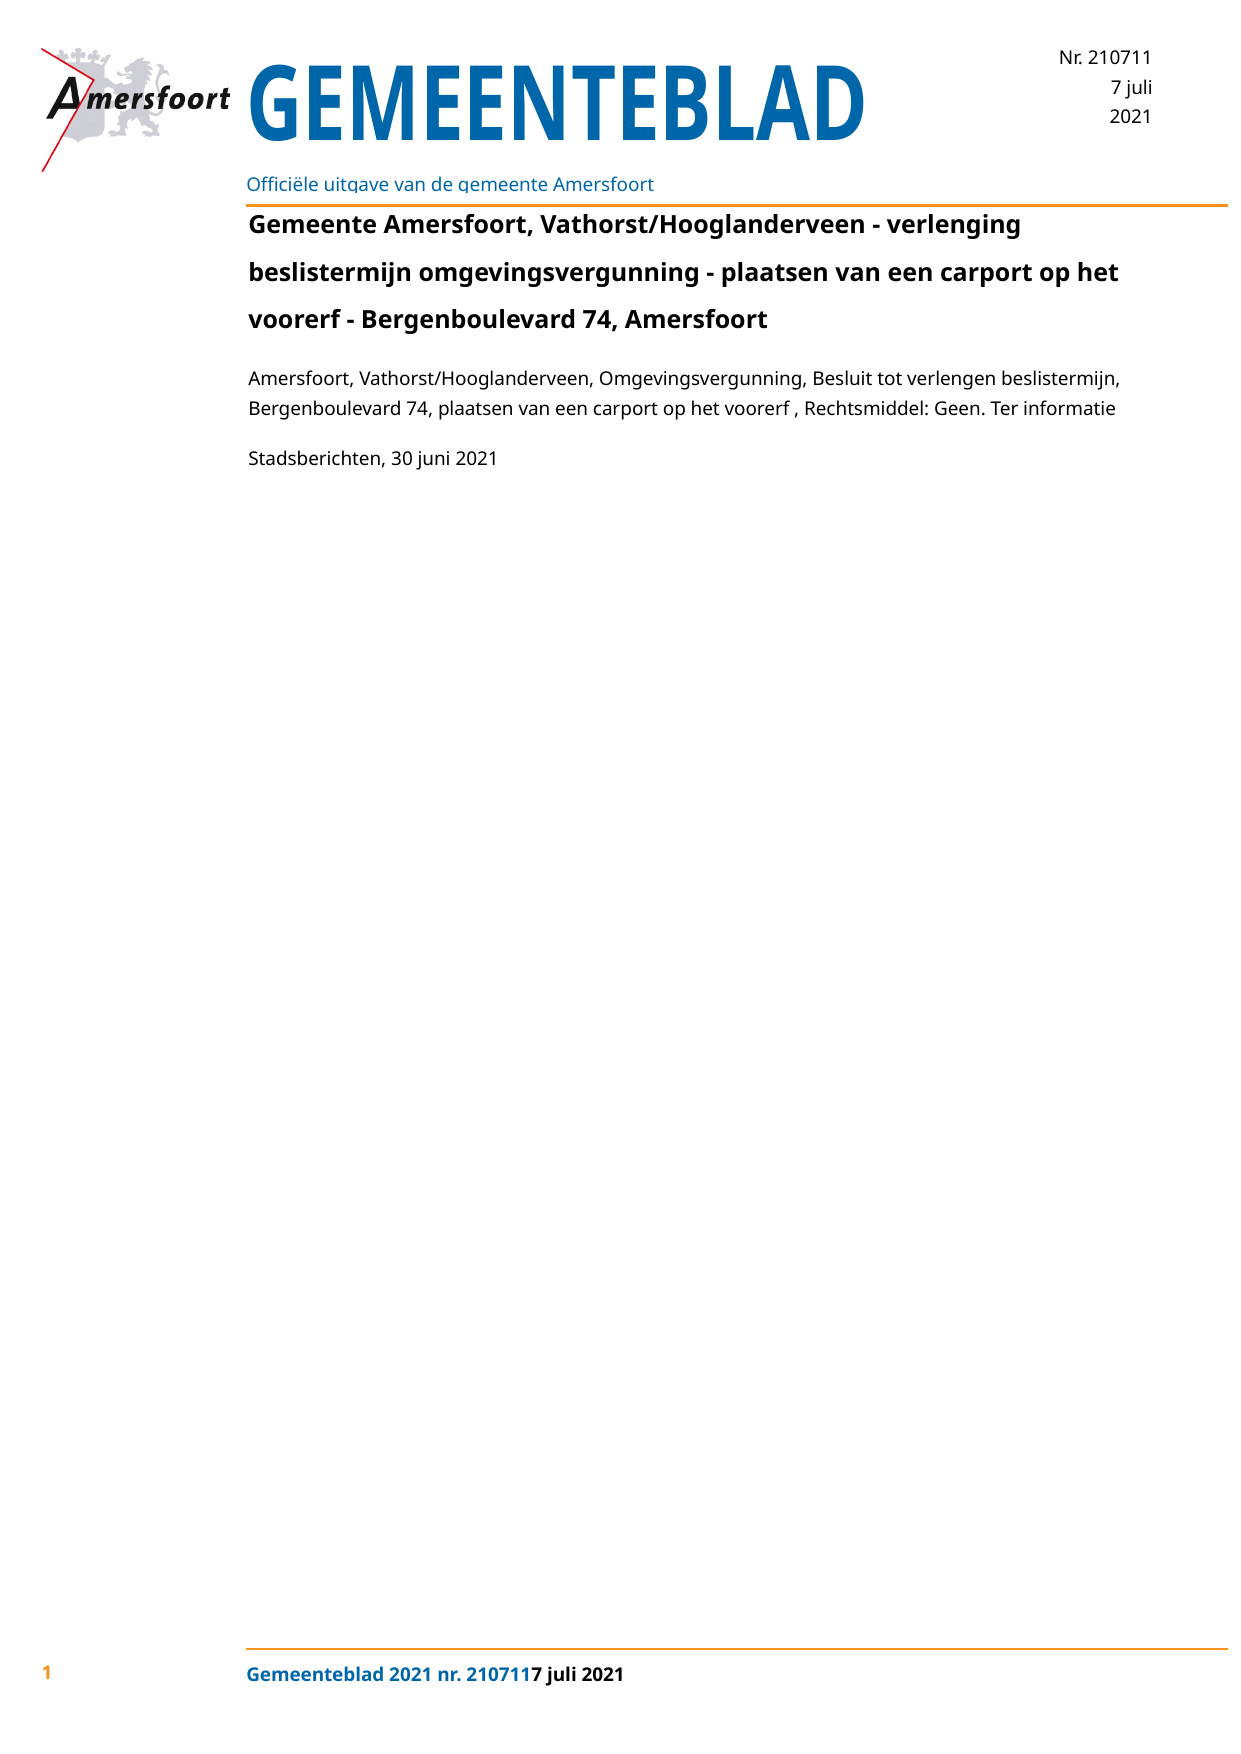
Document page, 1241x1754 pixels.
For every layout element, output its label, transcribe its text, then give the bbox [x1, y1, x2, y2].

text Stadsberichten, 30 juni 2021 [248, 446, 1152, 471]
text Gemeente Amersfoort, Vathorst/Hooglanderveen - verlenging beslistermijn omgevingsvergunning - plaatsen van een carport op het voorerf - Bergenboulevard 74, Amersfoort [248, 207, 1152, 336]
text Amersfoort, Vathorst/Hooglanderveen, Omgevingsvergunning, Besluit tot verlengen beslistermijn, Bergenboulevard 74, plaatsen van een carport op het voorerf , Rechtsmiddel: Geen. Ter informatie [248, 366, 1152, 421]
picture [41, 47, 231, 172]
